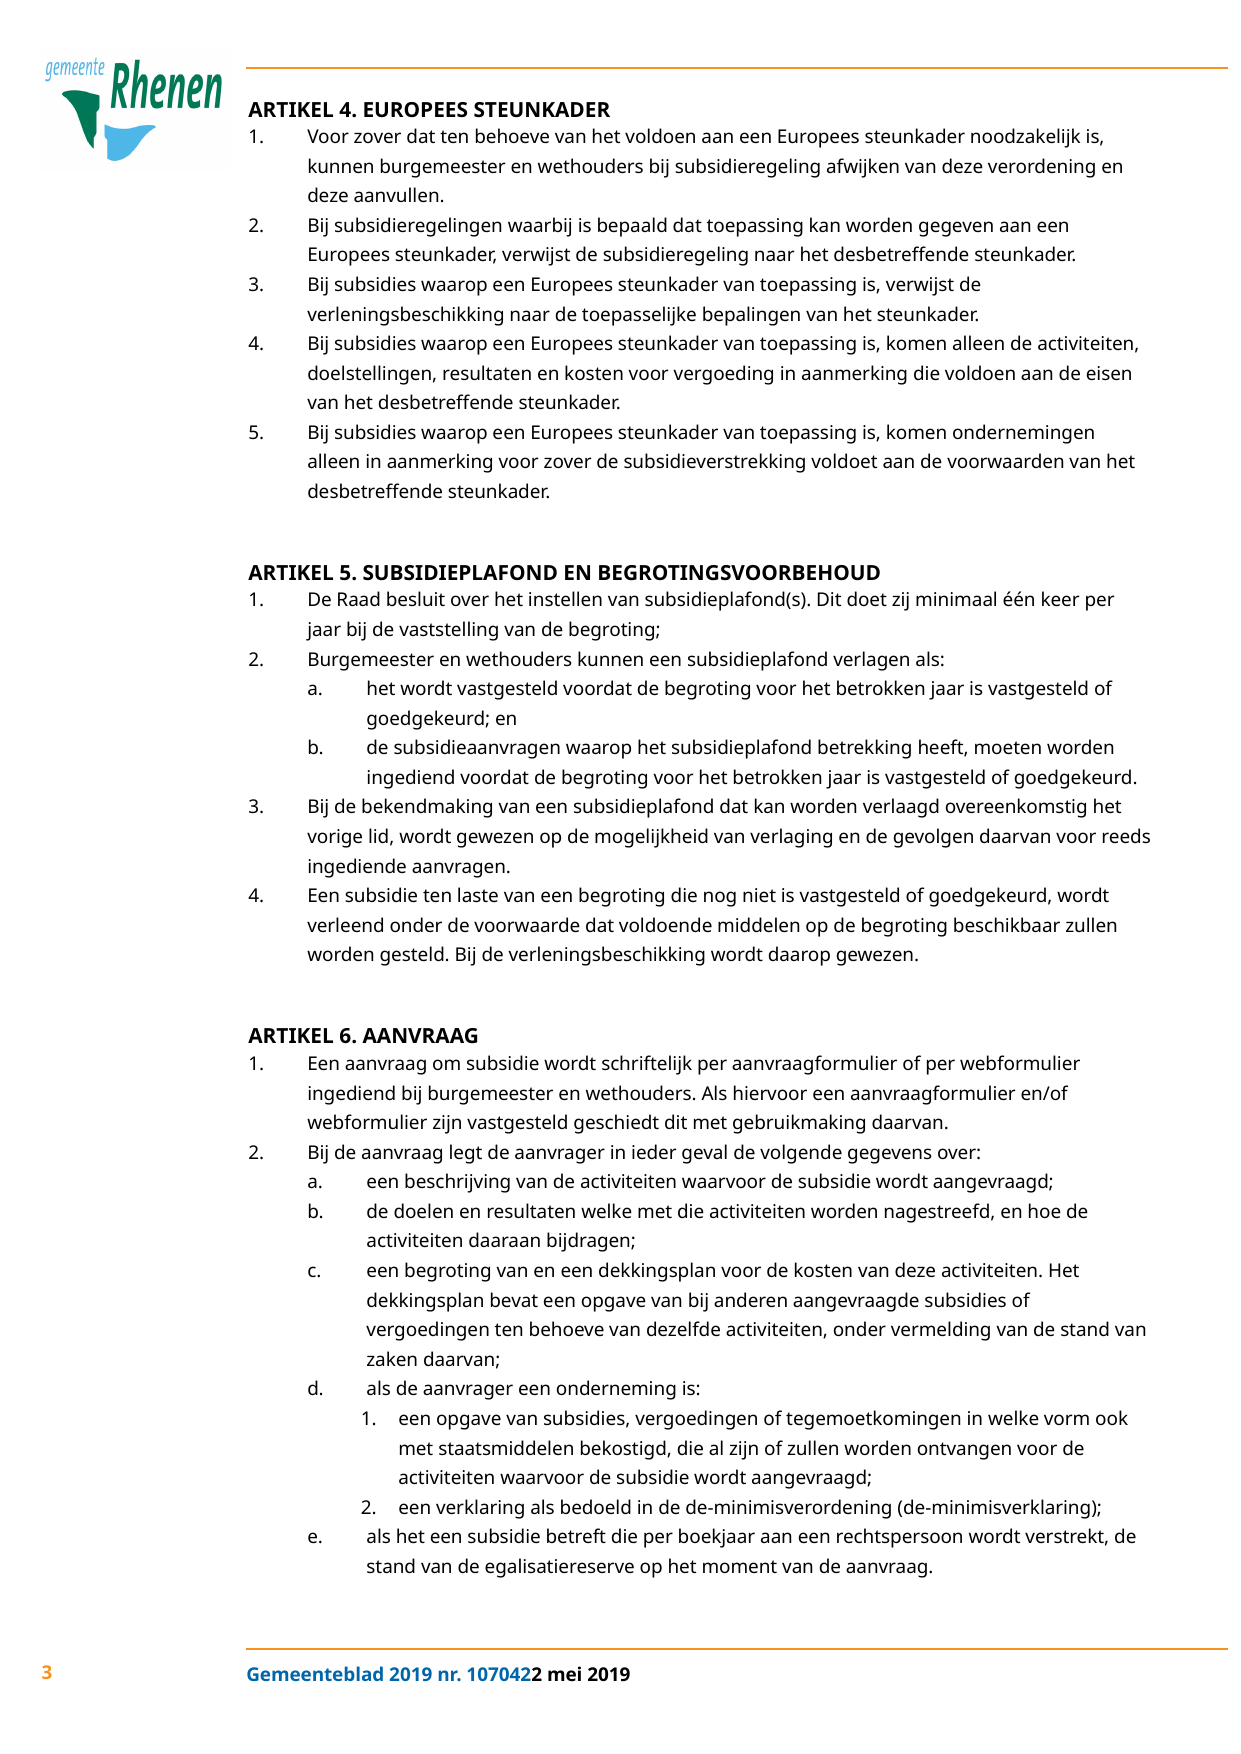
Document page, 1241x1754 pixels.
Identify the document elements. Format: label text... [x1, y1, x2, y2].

text ARTIKEL 6. AANVRAAG [248, 1022, 1152, 1050]
list de doelen en resultaten welke met die activiteiten worden nagestreefd, en hoe de activiteiten daaraan bijdragen; [307, 1198, 1152, 1253]
picture [41, 47, 231, 172]
list Bij de aanvraag legt de aanvrager in ieder geval de volgende gegevens over: [248, 1139, 1152, 1164]
list een beschrijving van de activiteiten waarvoor de subsidie wordt aangevraagd; [307, 1168, 1152, 1194]
list als de aanvrager een onderneming is: [307, 1376, 1152, 1401]
list Bij subsidieregelingen waarbij is bepaald dat toepassing kan worden gegeven aan een Europees steunkader, verwijst de subsidieregeling naar het desbetreffende steunkader. [248, 212, 1152, 267]
list Bij subsidies waarop een Europees steunkader van toepassing is, verwijst de verleningsbeschikking naar de toepasselijke bepalingen van het steunkader. [248, 271, 1152, 326]
list als het een subsidie betreft die per boekjaar aan een rechtspersoon wordt verstrekt, de stand van de egalisatiereserve op het moment van de aanvraag. [307, 1523, 1152, 1579]
list Bij subsidies waarop een Europees steunkader van toepassing is, komen ondernemingen alleen in aanmerking voor zover de subsidieverstrekking voldoet aan de voorwaarden van het desbetreffende steunkader. [248, 419, 1152, 504]
list Voor zover dat ten behoeve van het voldoen aan een Europees steunkader noodzakelijk is, kunnen burgemeester en wethouders bij subsidieregeling afwijken van deze verordening en deze aanvullen. [248, 123, 1152, 208]
list Een aanvraag om subsidie wordt schriftelijk per aanvraagformulier of per webformulier ingediend bij burgemeester en wethouders. Als hiervoor een aanvraagformulier en/of webformulier zijn vastgesteld geschiedt dit met gebruikmaking daarvan. [248, 1050, 1152, 1135]
list De Raad besluit over het instellen van subsidieplafond(s). Dit doet zij minimaal één keer per jaar bij de vaststelling van de begroting; [248, 587, 1152, 642]
text ARTIKEL 4. EUROPEES STEUNKADER [248, 95, 1152, 123]
list Bij subsidies waarop een Europees steunkader van toepassing is, komen alleen de activiteiten, doelstellingen, resultaten en kosten voor vergoeding in aanmerking die voldoen aan de eisen van het desbetreffende steunkader. [248, 330, 1152, 415]
list Burgemeester en wethouders kunnen een subsidieplafond verlagen als: [248, 646, 1152, 672]
text ARTIKEL 5. SUBSIDIEPLAFOND EN BEGROTINGSVOORBEHOUD [248, 558, 1152, 587]
list een verklaring als bedoeld in de de-minimisverordening (de-minimisverklaring); [361, 1494, 1152, 1519]
list een opgave van subsidies, vergoedingen of tegemoetkomingen in welke vorm ook met staatsmiddelen bekostigd, die al zijn of zullen worden ontvangen voor de activiteiten waarvoor de subsidie wordt aangevraagd; [361, 1405, 1152, 1490]
list het wordt vastgesteld voordat de begroting voor het betrokken jaar is vastgesteld of goedgekeurd; en [307, 675, 1152, 731]
list Bij de bekendmaking van een subsidieplafond dat kan worden verlaagd overeenkomstig het vorige lid, wordt gewezen op de mogelijkheid van verlaging en de gevolgen daarvan voor reeds ingediende aanvragen. [248, 794, 1152, 879]
list een begroting van en een dekkingsplan voor de kosten van deze activiteiten. Het dekkingsplan bevat een opgave van bij anderen aangevraagde subsidies of vergoedingen ten behoeve van dezelfde activiteiten, onder vermelding van de stand van zaken daarvan; [307, 1257, 1152, 1372]
list de subsidieaanvragen waarop het subsidieplafond betrekking heeft, moeten worden ingediend voordat de begroting voor het betrokken jaar is vastgesteld of goedgekeurd. [307, 734, 1152, 790]
list Een subsidie ten laste van een begroting die nog niet is vastgesteld of goedgekeurd, wordt verleend onder de voorwaarde dat voldoende middelen op de begroting beschikbaar zullen worden gesteld. Bij de verleningsbeschikking wordt daarop gewezen. [248, 882, 1152, 967]
